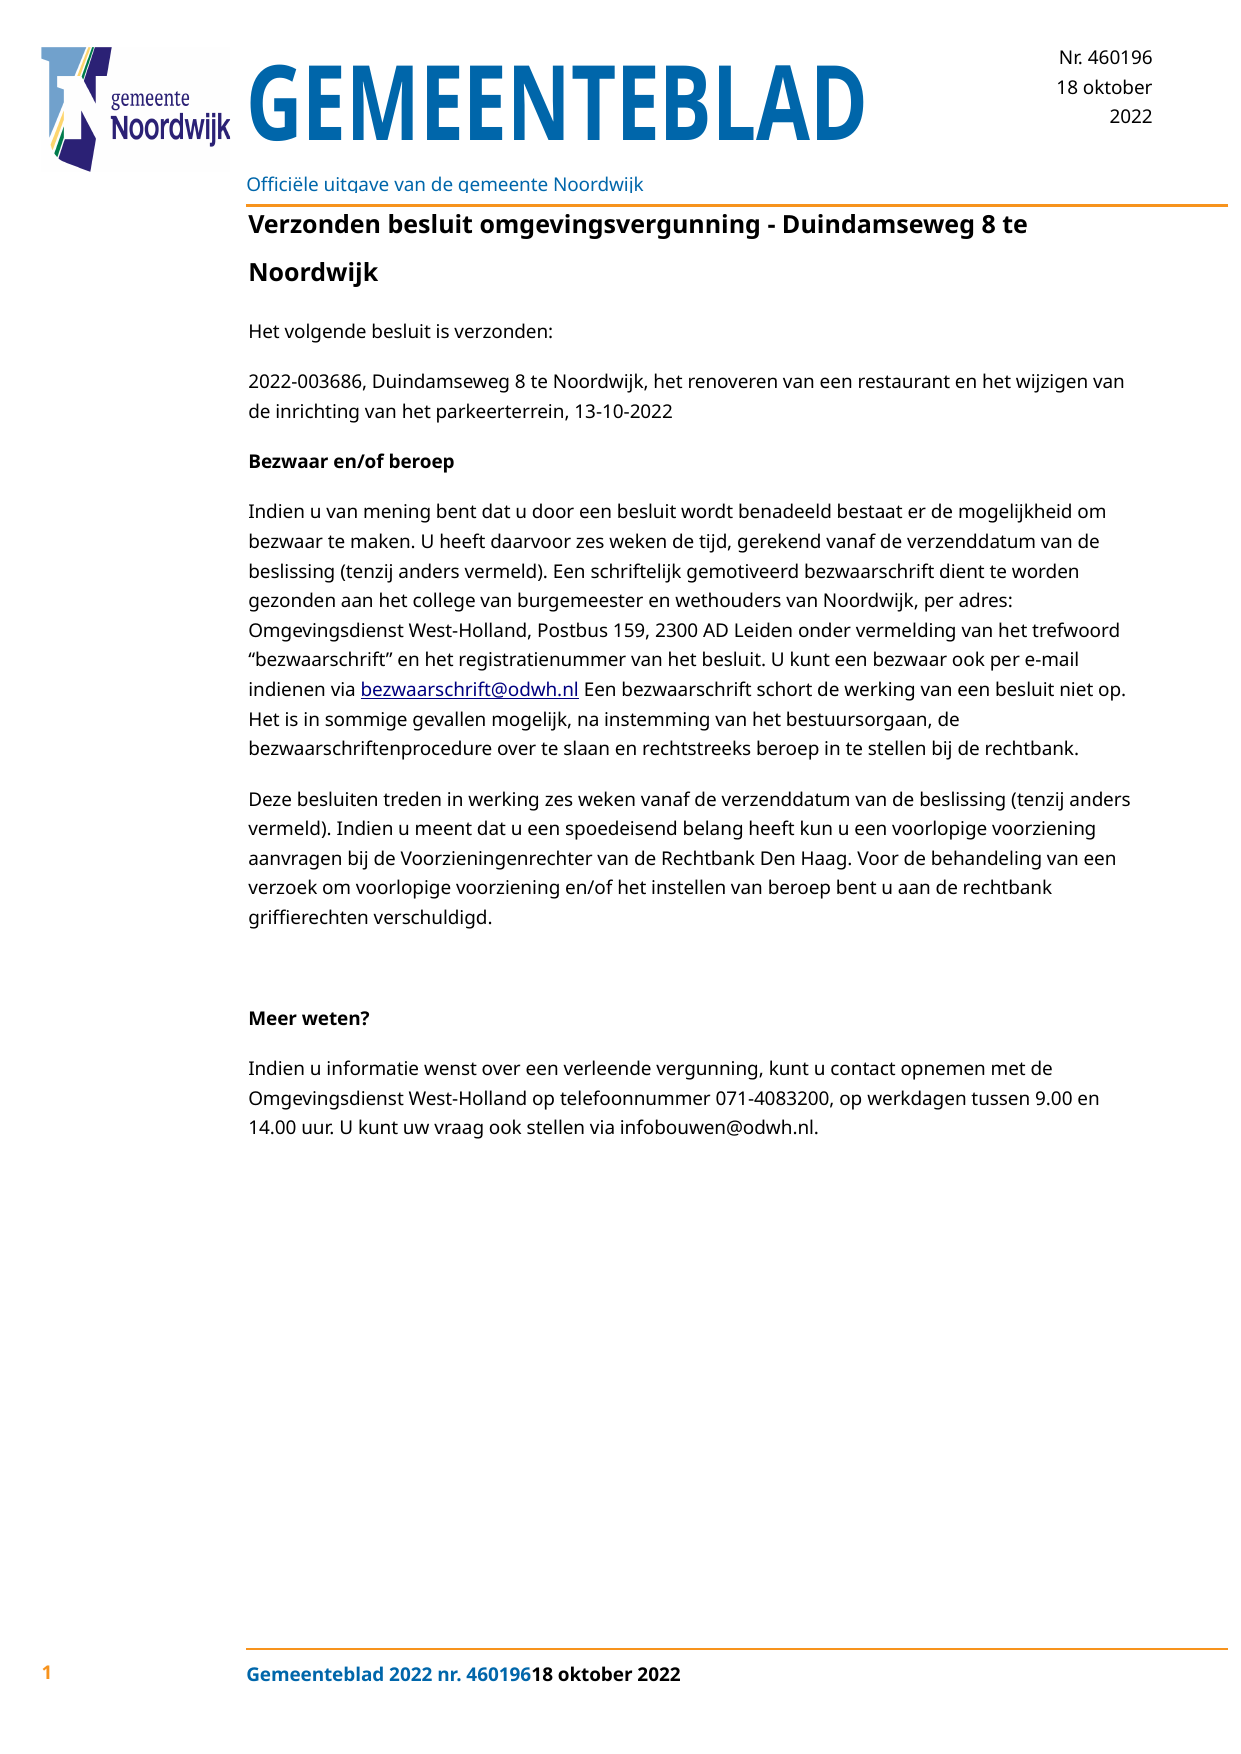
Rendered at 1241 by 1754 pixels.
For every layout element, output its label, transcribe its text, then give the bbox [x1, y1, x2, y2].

text Indien u informatie wenst over een verleende vergunning, kunt u contact opnemen met de Omgevingsdienst West-Holland op telefoonnummer 071-4083200, op werkdagen tussen 9.00 en 14.00 uur. U kunt uw vraag ook stellen via infobouwen@odwh.nl. [248, 1055, 1152, 1140]
text Bezwaar en/of beroep [248, 448, 1152, 474]
picture [41, 47, 231, 172]
text Meer weten? [248, 1005, 1152, 1031]
text Deze besluiten treden in werking zes weken vanaf de verzenddatum van de beslissing (tenzij anders vermeld). Indien u meent dat u een spoedeisend belang heeft kun u een voorlopige voorziening aanvragen bij de Voorzieningenrechter van de Rechtbank Den Haag. Voor de behandeling van een verzoek om voorlopige voorziening en/of het instellen van beroep bent u aan de rechtbank griffierechten verschuldigd. [248, 786, 1152, 930]
text Het volgende besluit is verzonden: [248, 318, 1152, 344]
text Indien u van mening bent dat u door een besluit wordt benadeeld bestaat er de mogelijkheid om bezwaar te maken. U heeft daarvoor zes weken de tijd, gerekend vanaf de verzenddatum van de beslissing (tenzij anders vermeld). Een schriftelijk gemotiveerd bezwaarschrift dient te worden gezonden aan het college van burgemeester en wethouders van Noordwijk, per adres: Omgevingsdienst West-Holland, Postbus 159, 2300 AD Leiden onder vermelding van het trefwoord “bezwaarschrift” en het registratienummer van het besluit. U kunt een bezwaar ook per e-mail indienen via bezwaarschrift@odwh.nl Een bezwaarschrift schort de werking van een besluit niet op. Het is in sommige gevallen mogelijk, na instemming van het bestuursorgaan, de bezwaarschriftenprocedure over te slaan en rechtstreeks beroep in te stellen bij de rechtbank. [248, 499, 1152, 761]
text Verzonden besluit omgevingsvergunning - Duindamseweg 8 te Noordwijk [248, 207, 1152, 288]
text 2022-003686, Duindamseweg 8 te Noordwijk, het renoveren van een restaurant en het wijzigen van de inrichting van het parkeerterrein, 13-10-2022 [248, 368, 1152, 424]
